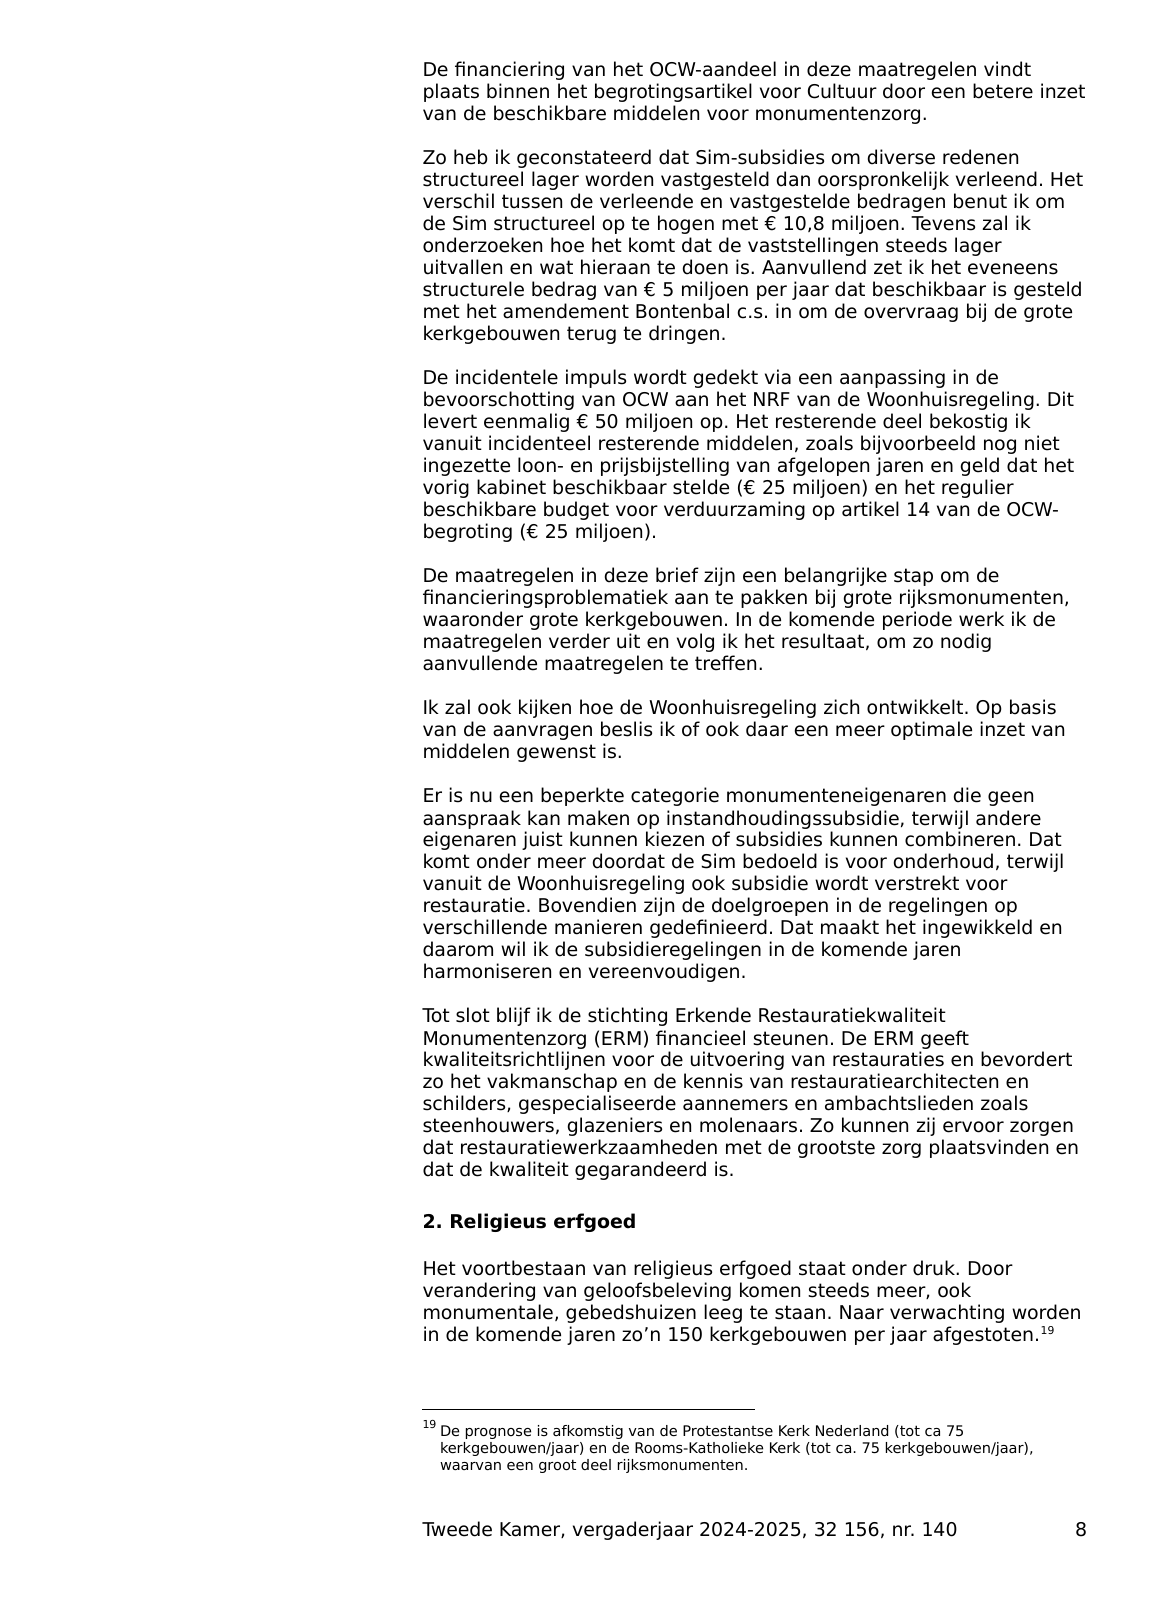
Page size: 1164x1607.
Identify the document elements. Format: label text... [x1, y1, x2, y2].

text De financiering van het OCW-aandeel in deze maatregelen vindt plaats binnen het begrotingsartikel voor Cultuur door een betere inzet van de beschikbare middelen voor monumentenzorg. [422, 59, 1087, 125]
text De maatregelen in deze brief zijn een belangrijke stap om de financieringsproblematiek aan te pakken bij grote rijksmonumenten, waaronder grote kerkgebouwen. In de komende periode werk ik de maatregelen verder uit en volg ik het resultaat, om zo nodig aanvullende maatregelen te treffen. [422, 565, 1087, 675]
text Tot slot blijf ik de stichting Erkende Restauratiekwaliteit Monumentenzorg (ERM) financieel steunen. De ERM geeft kwaliteitsrichtlijnen voor de uitvoering van restauraties en bevordert zo het vakmanschap en de kennis van restauratiearchitecten en schilders, gespecialiseerde aannemers en ambachtslieden zoals steenhouwers, glazeniers en molenaars. Zo kunnen zij ervoor zorgen dat restauratiewerkzaamheden met de grootste zorg plaatsvinden en dat de kwaliteit gegarandeerd is. [422, 1005, 1087, 1181]
text Ik zal ook kijken hoe de Woonhuisregeling zich ontwikkelt. Op basis van de aanvragen beslis ik of ook daar een meer optimale inzet van middelen gewenst is. [422, 697, 1087, 763]
subtitle 2. Religieus erfgoed [422, 1211, 1087, 1233]
text De prognose is afkomstig van de Protestantse Kerk Nederland (tot ca 75 kerkgebouwen/jaar) en de Rooms-Katholieke Kerk (tot ca. 75 kerkgebouwen/jaar), waarvan een groot deel rijksmonumenten. [422, 1418, 1087, 1474]
text Er is nu een beperkte categorie monumenteneigenaren die geen aanspraak kan maken op instandhoudingssubsidie, terwijl andere eigenaren juist kunnen kiezen of subsidies kunnen combineren. Dat komt onder meer doordat de Sim bedoeld is voor onderhoud, terwijl vanuit de Woonhuisregeling ook subsidie wordt verstrekt voor restauratie. Bovendien zijn de doelgroepen in de regelingen op verschillende manieren gedefinieerd. Dat maakt het ingewikkeld en daarom wil ik de subsidieregelingen in de komende jaren harmoniseren en vereenvoudigen. [422, 785, 1087, 983]
text Het voortbestaan van religieus erfgoed staat onder druk. Door verandering van geloofsbeleving komen steeds meer, ook monumentale, gebedshuizen leeg te staan. Naar verwachting worden in de komende jaren zo’n 150 kerkgebouwen per jaar afgestoten. [422, 1258, 1087, 1346]
text Zo heb ik geconstateerd dat Sim-subsidies om diverse redenen structureel lager worden vastgesteld dan oorspronkelijk verleend. Het verschil tussen de verleende en vastgestelde bedragen benut ik om de Sim structureel op te hogen met € 10,8 miljoen. Tevens zal ik onderzoeken hoe het komt dat de vaststellingen steeds lager uitvallen en wat hieraan te doen is. Aanvullend zet ik het eveneens structurele bedrag van € 5 miljoen per jaar dat beschikbaar is gesteld met het amendement Bontenbal c.s. in om de overvraag bij de grote kerkgebouwen terug te dringen. [422, 147, 1087, 345]
text De incidentele impuls wordt gedekt via een aanpassing in de bevoorschotting van OCW aan het NRF van de Woonhuisregeling. Dit levert eenmalig € 50 miljoen op. Het resterende deel bekostig ik vanuit incidenteel resterende middelen, zoals bijvoorbeeld nog niet ingezette loon- en prijsbijstelling van afgelopen jaren en geld dat het vorig kabinet beschikbaar stelde (€ 25 miljoen) en het regulier beschikbare budget voor verduurzaming op artikel 14 van de OCW-begroting (€ 25 miljoen). [422, 367, 1087, 543]
